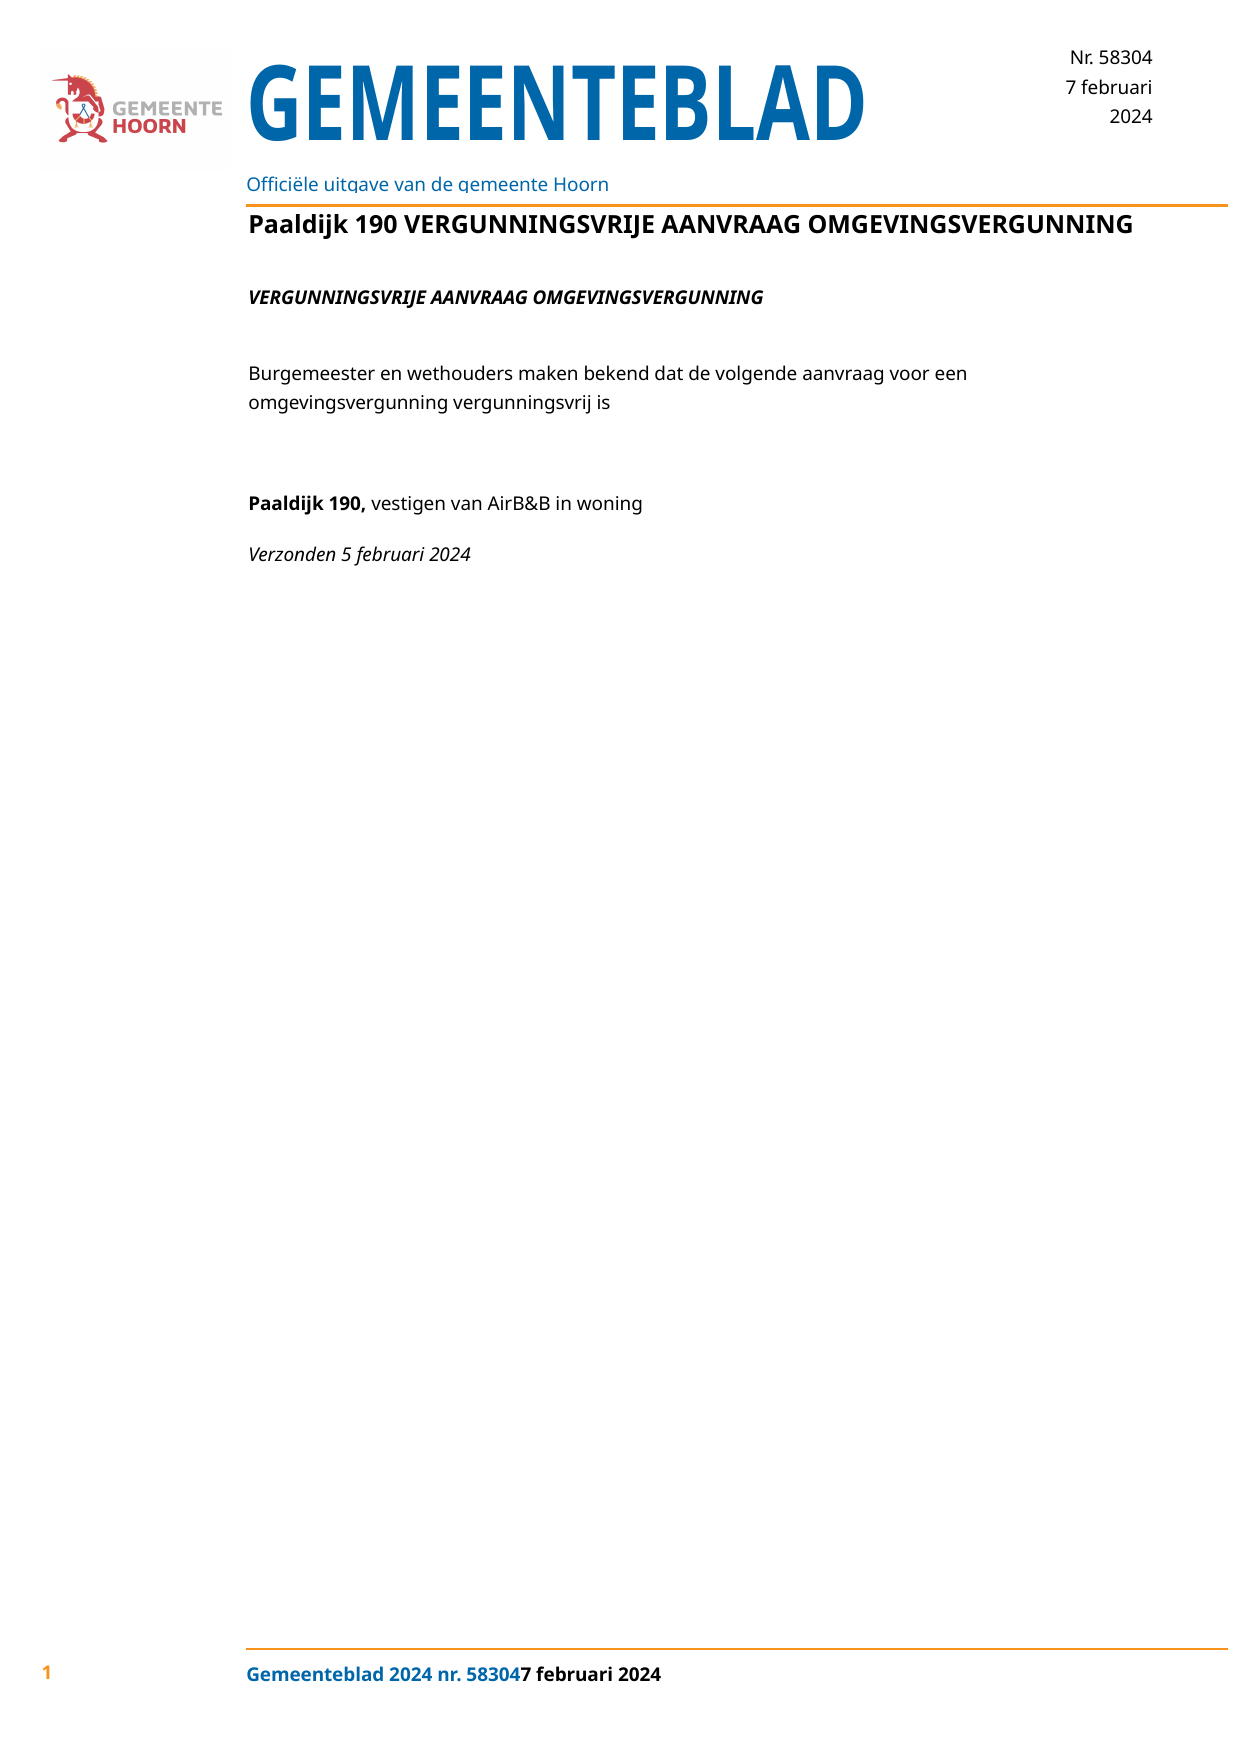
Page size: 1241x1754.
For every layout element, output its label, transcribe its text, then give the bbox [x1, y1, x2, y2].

text Verzonden 5 februari 2024 [248, 541, 1152, 567]
text Burgemeester en wethouders maken bekend dat de volgende aanvraag voor een omgevingsvergunning vergunningsvrij is [248, 360, 1152, 415]
text Paaldijk 190, vestigen van AirB&B in woning [248, 490, 1152, 516]
text Paaldijk 190 VERGUNNINGSVRIJE AANVRAAG OMGEVINGSVERGUNNING [248, 207, 1152, 241]
text VERGUNNINGSVRIJE AANVRAAG OMGEVINGSVERGUNNING [248, 284, 1152, 309]
picture [41, 47, 231, 172]
